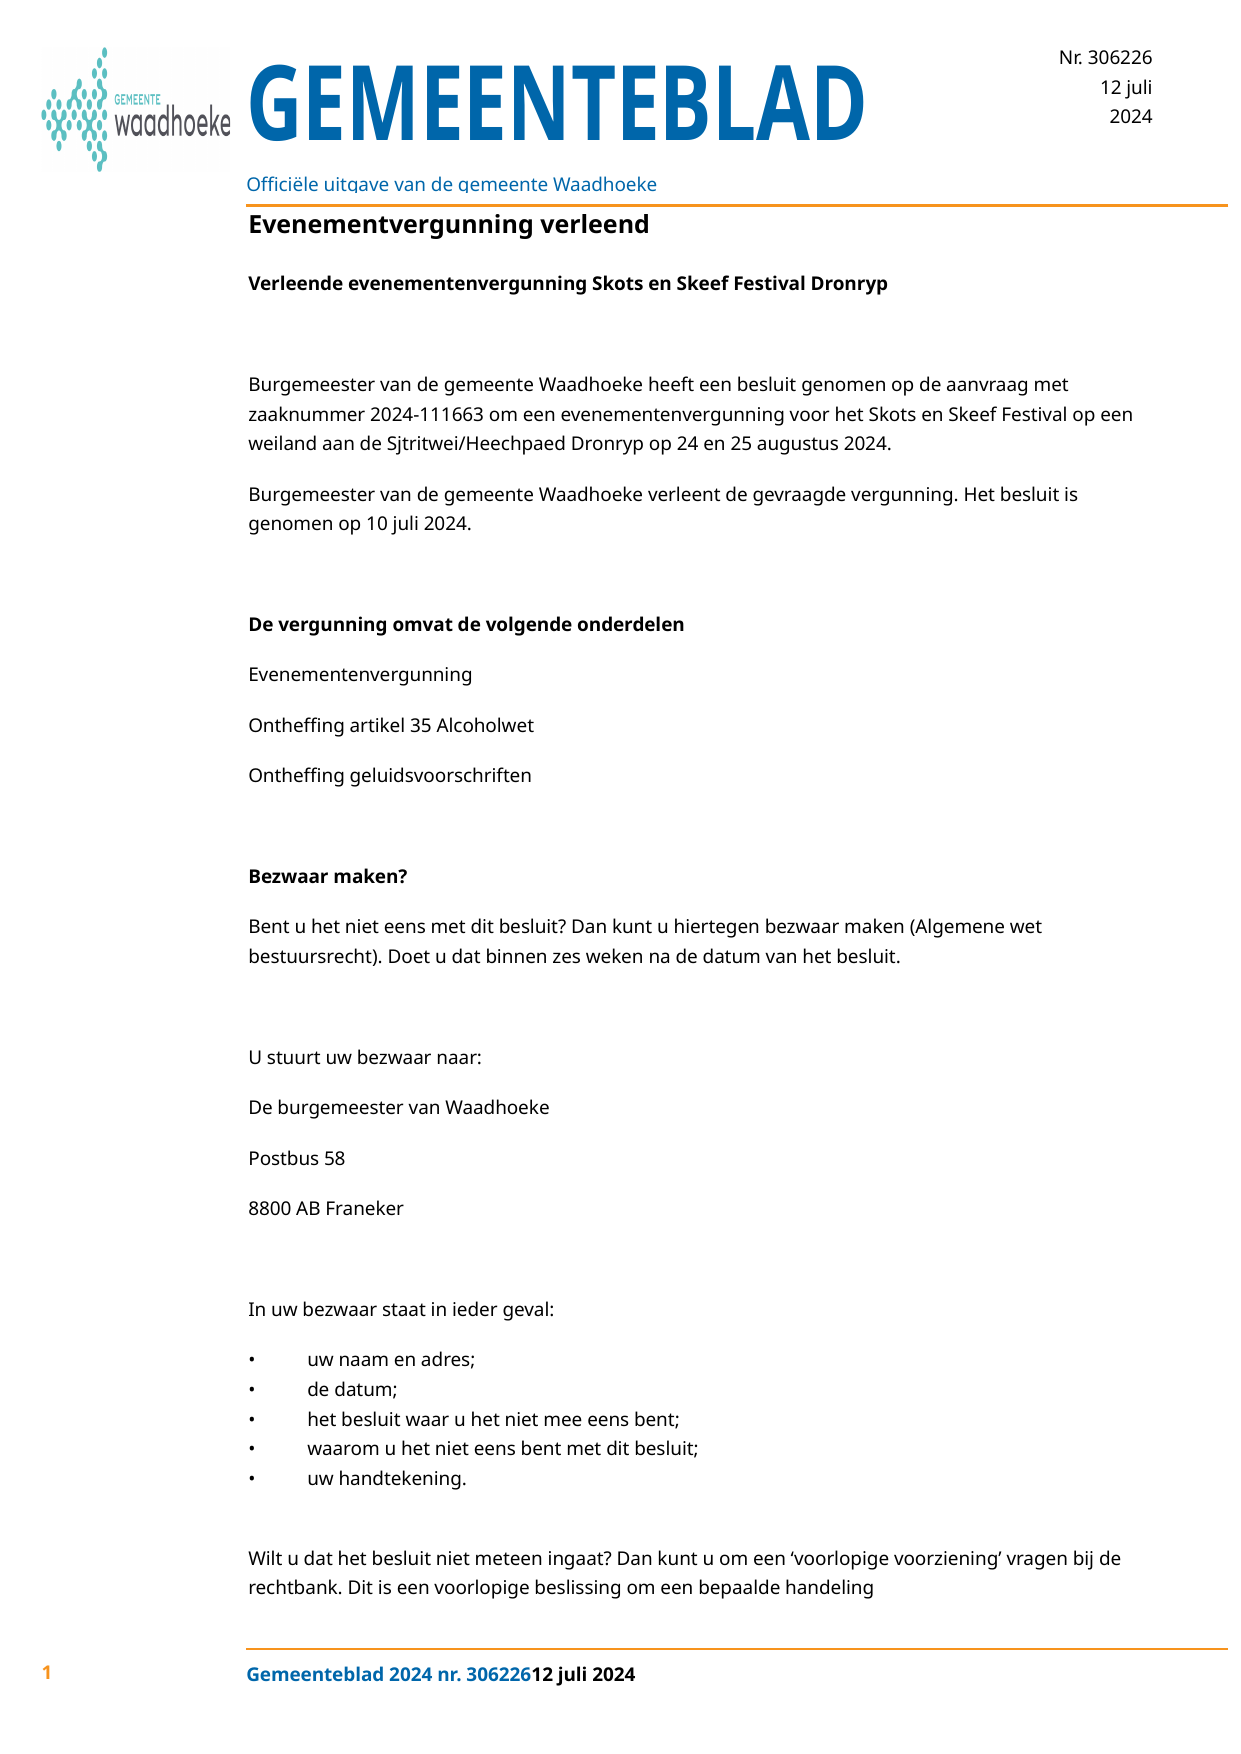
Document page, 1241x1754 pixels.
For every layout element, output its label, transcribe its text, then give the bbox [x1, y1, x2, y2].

list uw naam en adres; [248, 1347, 1152, 1372]
text Bezwaar maken? [248, 863, 1152, 889]
text Verleende evenementenvergunning Skots en Skeef Festival Dronryp [248, 270, 1152, 296]
text In uw bezwaar staat in ieder geval: [248, 1296, 1152, 1322]
text Ontheffing geluidsvoorschriften [248, 762, 1152, 788]
text Evenementvergunning verleend [248, 207, 1152, 241]
text Postbus 58 [248, 1145, 1152, 1171]
list uw handtekening. [248, 1465, 1152, 1491]
text Wilt u dat het besluit niet meteen ingaat? Dan kunt u om een ‘voorlopige voorziening’ vragen bij de rechtbank. Dit is een voorlopige beslissing om een bepaalde handeling [248, 1545, 1152, 1600]
picture [41, 47, 231, 172]
text Burgemeester van de gemeente Waadhoeke heeft een besluit genomen op de aanvraag met zaaknummer 2024-111663 om een evenementenvergunning voor het Skots en Skeef Festival op een weiland aan de Sjtritwei/Heechpaed Dronryp op 24 en 25 augustus 2024. [248, 371, 1152, 456]
list de datum; [248, 1376, 1152, 1402]
text De burgemeester van Waadhoeke [248, 1094, 1152, 1120]
text Evenementenvergunning [248, 662, 1152, 687]
text Ontheffing artikel 35 Alcoholwet [248, 712, 1152, 738]
text Burgemeester van de gemeente Waadhoeke verleent de gevraagde vergunning. Het besluit is genomen op 10 juli 2024. [248, 481, 1152, 536]
text De vergunning omvat de volgende onderdelen [248, 611, 1152, 637]
text U stuurt uw bezwaar naar: [248, 1044, 1152, 1070]
list het besluit waar u het niet mee eens bent; [248, 1406, 1152, 1431]
text Bent u het niet eens met dit besluit? Dan kunt u hiertegen bezwaar maken (Algemene wet bestuursrecht). Doet u dat binnen zes weken na de datum van het besluit. [248, 914, 1152, 969]
text 8800 AB Franeker [248, 1195, 1152, 1221]
list waarom u het niet eens bent met dit besluit; [248, 1435, 1152, 1461]
